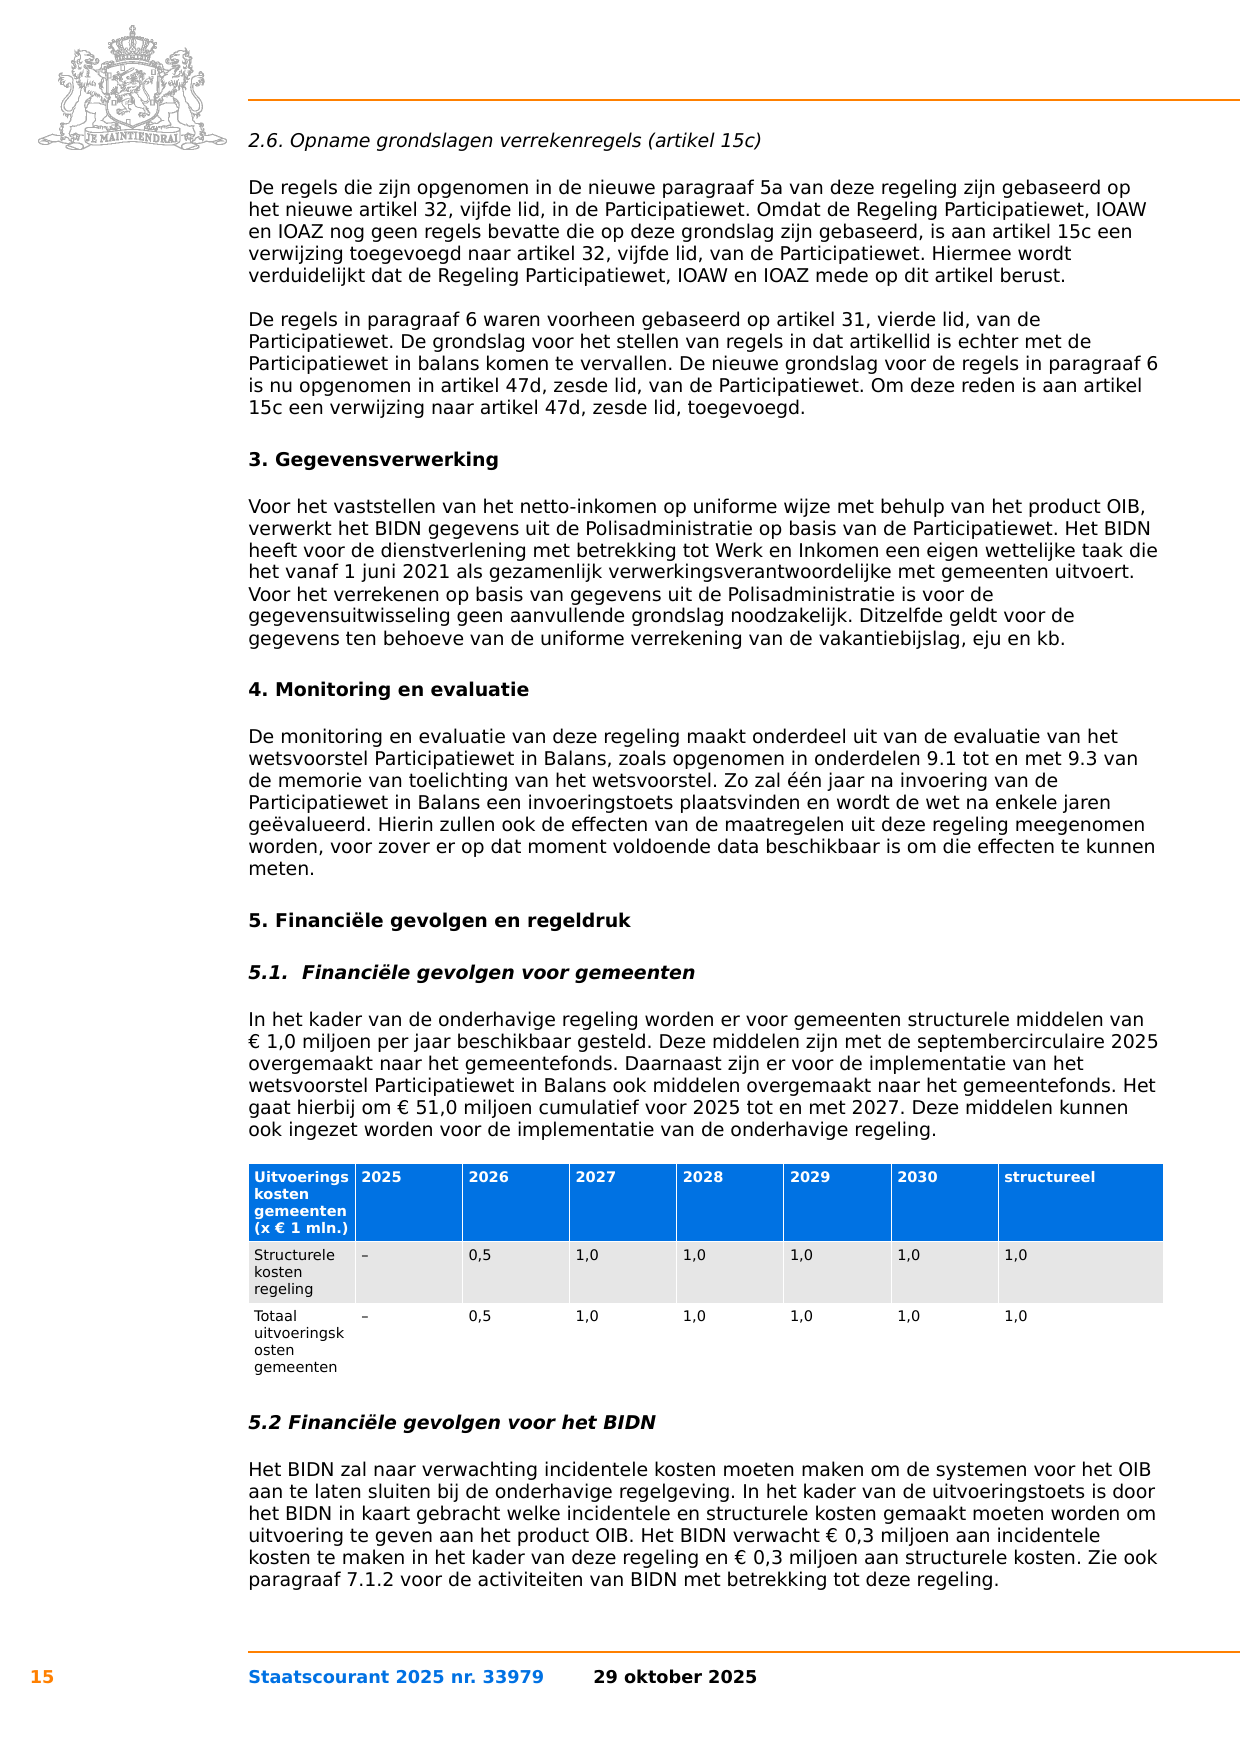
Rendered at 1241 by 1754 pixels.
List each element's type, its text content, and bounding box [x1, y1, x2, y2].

text De regels in paragraaf 6 waren voorheen gebaseerd op artikel 31, vierde lid, van de Participatiewet. De grondslag voor het stellen van regels in dat artikellid is echter met de Participatiewet in balans komen te vervallen. De nieuwe grondslag voor de regels in paragraaf 6 is nu opgenomen in artikel 47d, zesde lid, van de Participatiewet. Om deze reden is aan artikel 15c een verwijzing naar artikel 47d, zesde lid, toegevoegd. [248, 309, 1163, 418]
subtitle 5.1. Financiële gevolgen voor gemeenten [248, 962, 1163, 984]
picture [38, 25, 227, 150]
table_header 2027 [570, 1164, 676, 1241]
table_header structureel [999, 1164, 1163, 1241]
table_cell – [356, 1304, 462, 1381]
subtitle 5.2 Financiële gevolgen voor het BIDN [248, 1412, 1163, 1434]
table_cell 0,5 [463, 1304, 569, 1381]
text De monitoring en evaluatie van deze regeling maakt onderdeel uit van de evaluatie van het wetsvoorstel Participatiewet in Balans, zoals opgenomen in onderdelen 9.1 tot en met 9.3 van de memorie van toelichting van het wetsvoorstel. Zo zal één jaar na invoering van de Participatiewet in Balans een invoeringstoets plaatsvinden en wordt de wet na enkele jaren geëvalueerd. Hierin zullen ook de effecten van de maatregelen uit deze regeling meegenomen worden, voor zover er op dat moment voldoende data beschikbaar is om die effecten te kunnen meten. [248, 726, 1163, 880]
table_cell 1,0 [784, 1242, 891, 1303]
table_cell 1,0 [677, 1304, 783, 1381]
table_cell 1,0 [784, 1304, 891, 1381]
subtitle 2.6. Opname grondslagen verrekenregels (artikel 15c) [248, 130, 1163, 152]
table_header 2026 [463, 1164, 569, 1241]
table_cell 1,0 [677, 1242, 783, 1303]
table_cell – [356, 1242, 462, 1303]
text De regels die zijn opgenomen in de nieuwe paragraaf 5a van deze regeling zijn gebaseerd op het nieuwe artikel 32, vijfde lid, in de Participatiewet. Omdat de Regeling Participatiewet, IOAW en IOAZ nog geen regels bevatte die op deze grondslag zijn gebaseerd, is aan artikel 15c een verwijzing toegevoegd naar artikel 32, vijfde lid, van de Participatiewet. Hiermee wordt verduidelijkt dat de Regeling Participatiewet, IOAW en IOAZ mede op dit artikel berust. [248, 177, 1163, 287]
subtitle 5. Financiële gevolgen en regeldruk [248, 910, 1163, 932]
subtitle 3. Gegevensverwerking [248, 448, 1163, 471]
table_cell 1,0 [999, 1304, 1163, 1381]
table_cell 1,0 [892, 1304, 998, 1381]
table_header Uitvoeringskosten gemeenten (x € 1 mln.) [249, 1164, 355, 1241]
table_cell 1,0 [570, 1304, 676, 1381]
table_cell 1,0 [892, 1242, 998, 1303]
table_cell Totaal uitvoeringskosten gemeenten [249, 1304, 355, 1381]
text Het BIDN zal naar verwachting incidentele kosten moeten maken om de systemen voor het OIB aan te laten sluiten bij de onderhavige regelgeving. In het kader van de uitvoeringstoets is door het BIDN in kaart gebracht welke incidentele en structurele kosten gemaakt moeten worden om uitvoering te geven aan het product OIB. Het BIDN verwacht € 0,3 miljoen aan incidentele kosten te maken in het kader van deze regeling en € 0,3 miljoen aan structurele kosten. Zie ook paragraaf 7.1.2 voor de activiteiten van BIDN met betrekking tot deze regeling. [248, 1459, 1163, 1591]
table_cell 0,5 [463, 1242, 569, 1303]
table_cell Structurele kosten regeling [249, 1242, 355, 1303]
table_header 2028 [677, 1164, 783, 1241]
text Voor het vaststellen van het netto-inkomen op uniforme wijze met behulp van het product OIB, verwerkt het BIDN gegevens uit de Polisadministratie op basis van de Participatiewet. Het BIDN heeft voor de dienstverlening met betrekking tot Werk en Inkomen een eigen wettelijke taak die het vanaf 1 juni 2021 als gezamenlijk verwerkingsverantwoordelijke met gemeenten uitvoert. Voor het verrekenen op basis van gegevens uit de Polisadministratie is voor de gegevensuitwisseling geen aanvullende grondslag noodzakelijk. Ditzelfde geldt voor de gegevens ten behoeve van de uniforme verrekening van de vakantiebijslag, eju en kb. [248, 496, 1163, 649]
text In het kader van de onderhavige regeling worden er voor gemeenten structurele middelen van € 1,0 miljoen per jaar beschikbaar gesteld. Deze middelen zijn met de septembercirculaire 2025 overgemaakt naar het gemeentefonds. Daarnaast zijn er voor de implementatie van het wetsvoorstel Participatiewet in Balans ook middelen overgemaakt naar het gemeentefonds. Het gaat hierbij om € 51,0 miljoen cumulatief voor 2025 tot en met 2027. Deze middelen kunnen ook ingezet worden voor de implementatie van de onderhavige regeling. [248, 1009, 1163, 1141]
table_cell 1,0 [999, 1242, 1163, 1303]
table_header 2025 [356, 1164, 462, 1241]
table_header 2029 [784, 1164, 891, 1241]
table_cell 1,0 [570, 1242, 676, 1303]
table_header 2030 [892, 1164, 998, 1241]
subtitle 4. Monitoring en evaluatie [248, 679, 1163, 701]
